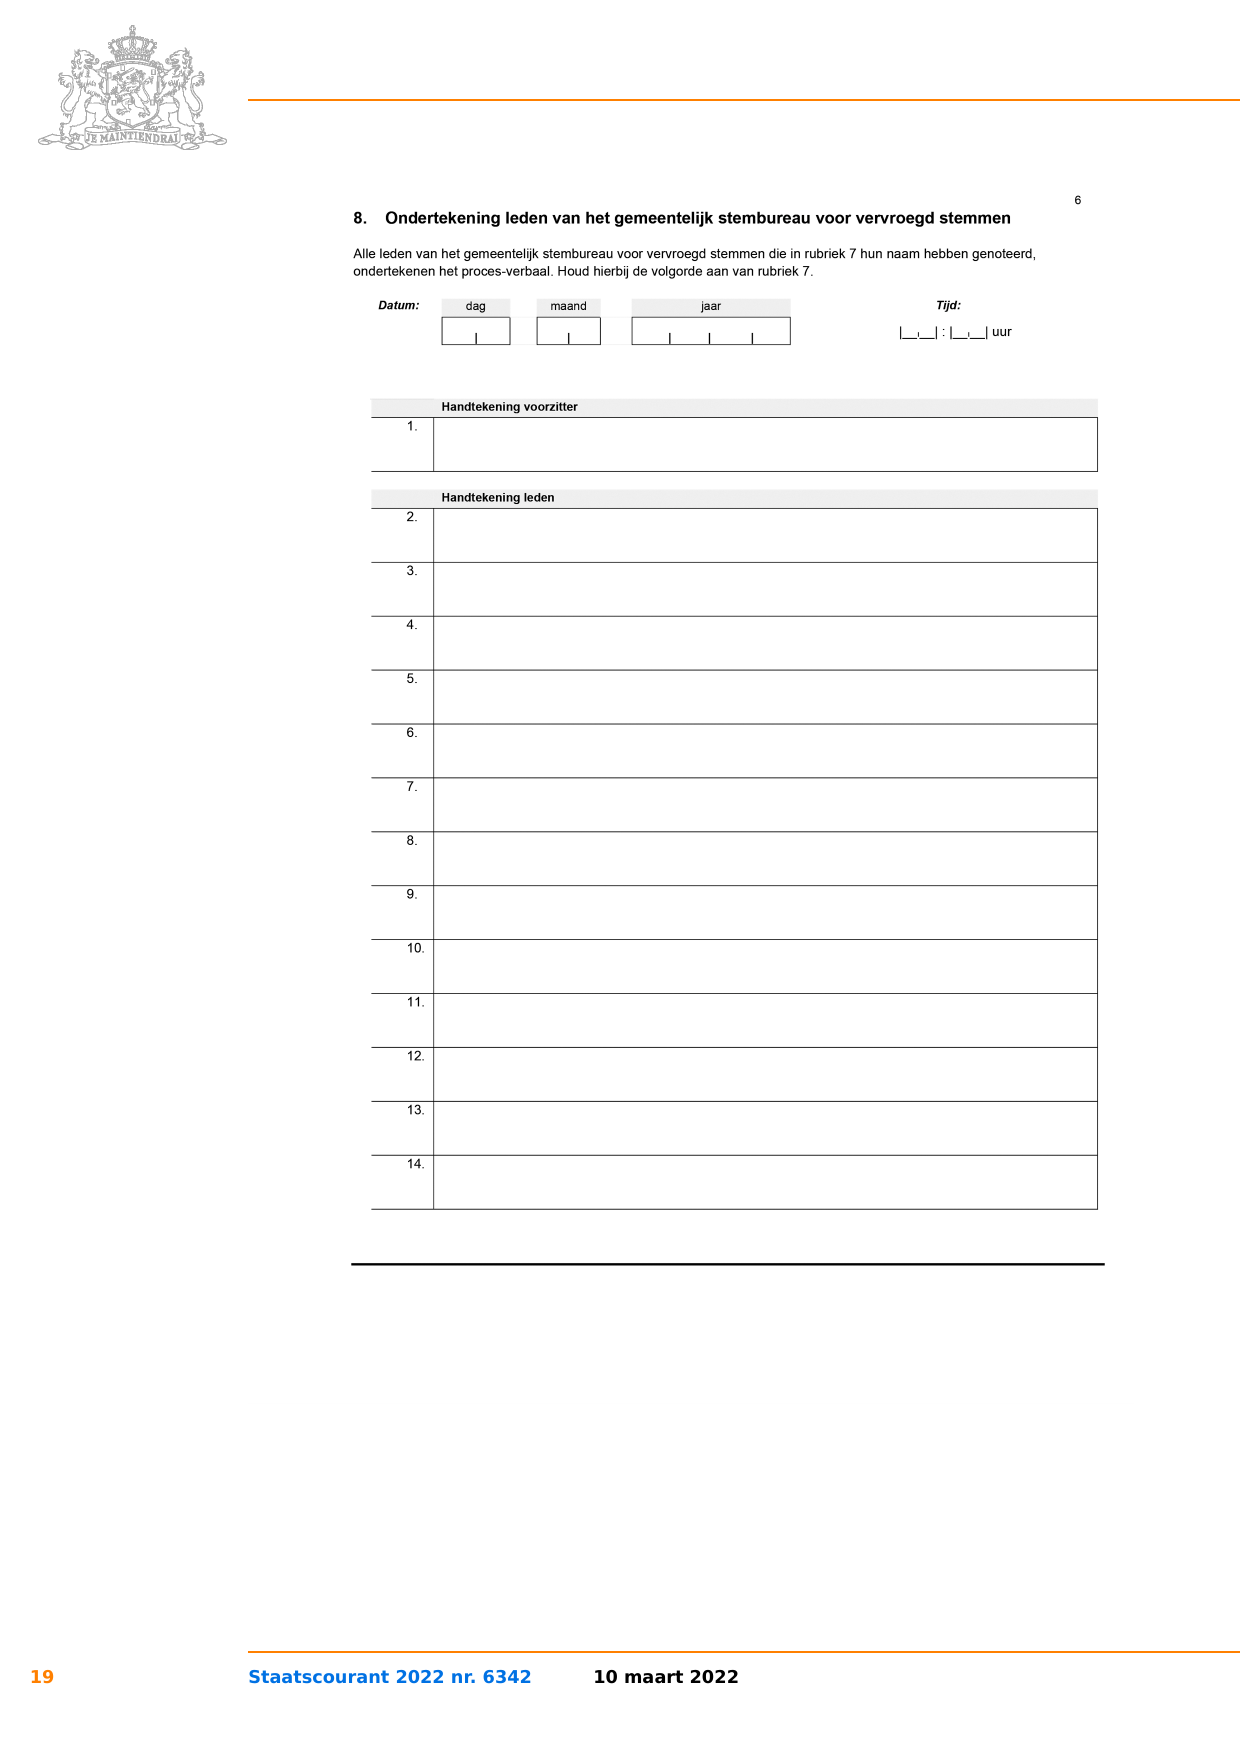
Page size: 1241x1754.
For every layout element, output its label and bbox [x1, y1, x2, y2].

picture [38, 25, 227, 150]
picture [248, 151, 1134, 1404]
